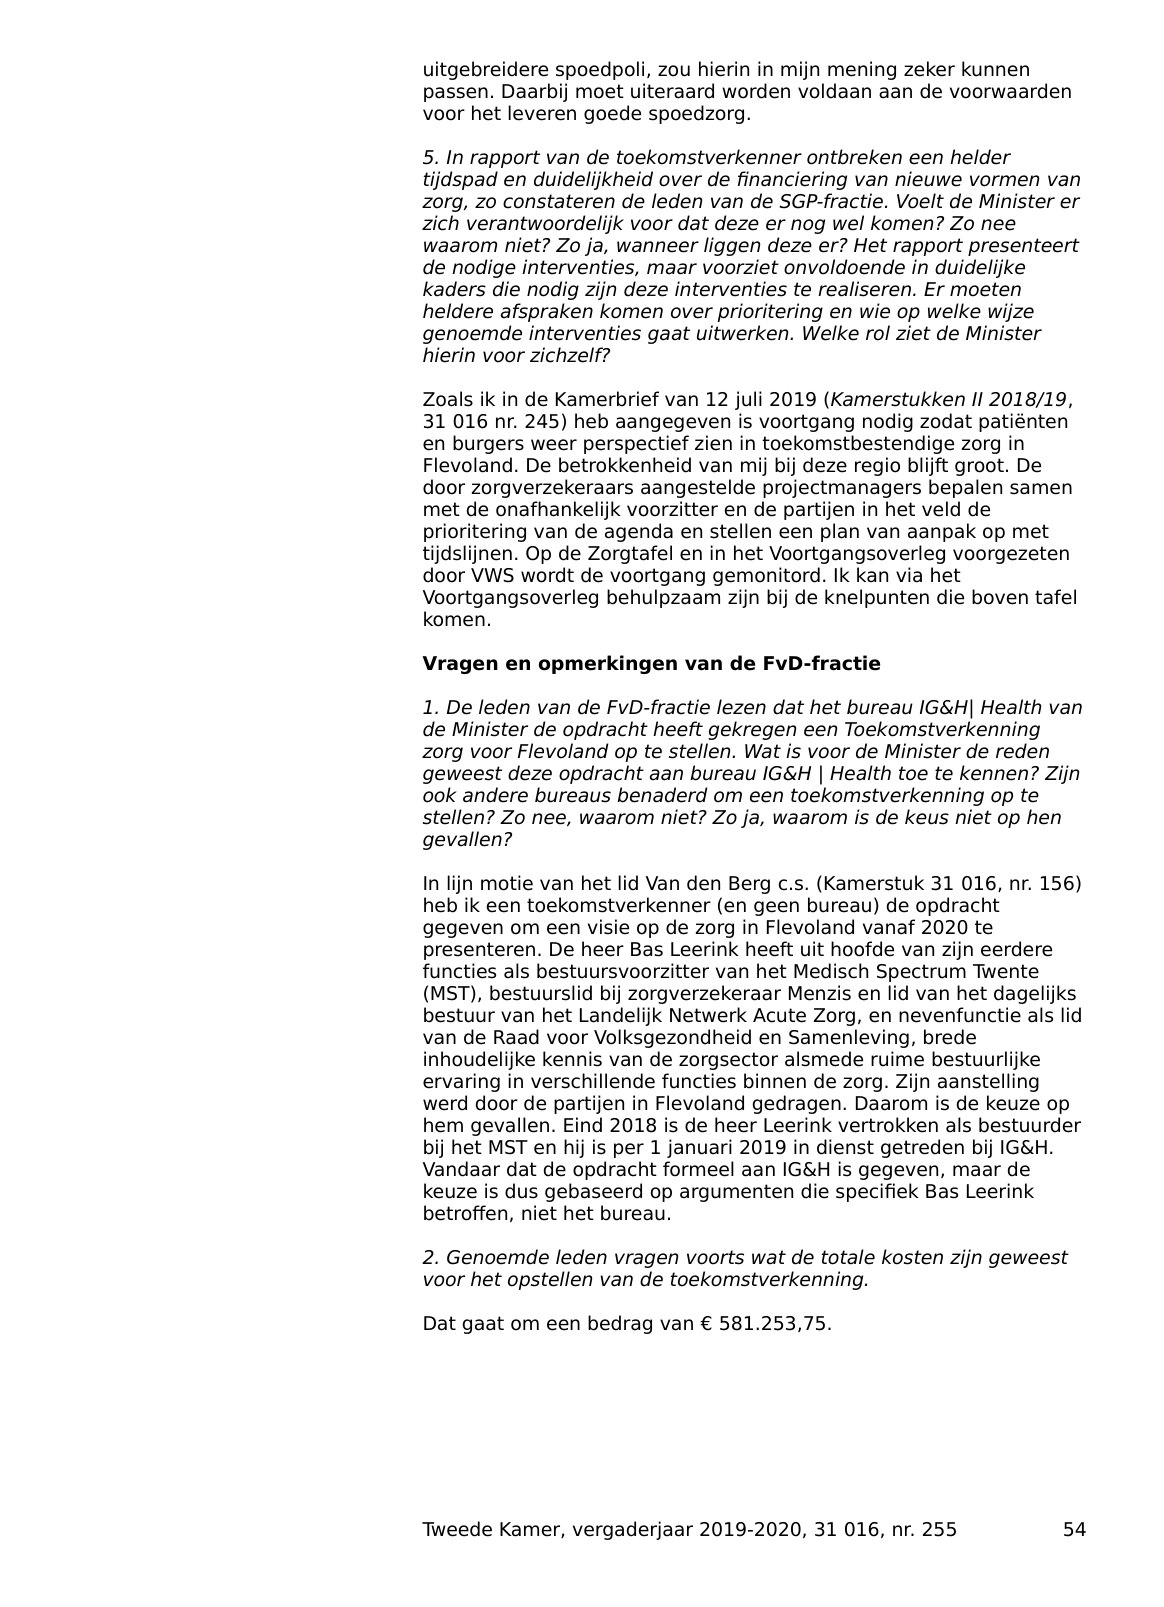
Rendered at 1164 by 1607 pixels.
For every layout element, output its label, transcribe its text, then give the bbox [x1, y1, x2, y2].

text In lijn motie van het lid Van den Berg c.s. (Kamerstuk 31 016, nr. 156) heb ik een toekomstverkenner (en geen bureau) de opdracht gegeven om een visie op de zorg in Flevoland vanaf 2020 te presenteren. De heer Bas Leerink heeft uit hoofde van zijn eerdere functies als bestuursvoorzitter van het Medisch Spectrum Twente (MST), bestuurslid bij zorgverzekeraar Menzis en lid van het dagelijks bestuur van het Landelijk Netwerk Acute Zorg, en nevenfunctie als lid van de Raad voor Volksgezondheid en Samenleving, brede inhoudelijke kennis van de zorgsector alsmede ruime bestuurlijke ervaring in verschillende functies binnen de zorg. Zijn aanstelling werd door de partijen in Flevoland gedragen. Daarom is de keuze op hem gevallen. Eind 2018 is de heer Leerink vertrokken als bestuurder bij het MST en hij is per 1 januari 2019 in dienst getreden bij IG&H. Vandaar dat de opdracht formeel aan IG&H is gegeven, maar de keuze is dus gebaseerd op argumenten die specifiek Bas Leerink betroffen, niet het bureau. [422, 873, 1087, 1225]
text Dat gaat om een bedrag van € 581.253,75. [422, 1313, 1087, 1335]
text Zoals ik in de Kamerbrief van 12 juli 2019 (Kamerstukken II 2018/19, 31 016 nr. 245) heb aangegeven is voortgang nodig zodat patiënten en burgers weer perspectief zien in toekomstbestendige zorg in Flevoland. De betrokkenheid van mij bij deze regio blijft groot. De door zorgverzekeraars aangestelde projectmanagers bepalen samen met de onafhankelijk voorzitter en de partijen in het veld de prioritering van de agenda en stellen een plan van aanpak op met tijdslijnen. Op de Zorgtafel en in het Voortgangsoverleg voorgezeten door VWS wordt de voortgang gemonitord. Ik kan via het Voortgangsoverleg behulpzaam zijn bij de knelpunten die boven tafel komen. [422, 389, 1087, 631]
subtitle Vragen en opmerkingen van de FvD-fractie [422, 653, 1087, 675]
subtitle 5. In rapport van de toekomstverkenner ontbreken een helder tijdspad en duidelijkheid over de financiering van nieuwe vormen van zorg, zo constateren de leden van de SGP-fractie. Voelt de Minister er zich verantwoordelijk voor dat deze er nog wel komen? Zo nee waarom niet? Zo ja, wanneer liggen deze er? Het rapport presenteert de nodige interventies, maar voorziet onvoldoende in duidelijke kaders die nodig zijn deze interventies te realiseren. Er moeten heldere afspraken komen over prioritering en wie op welke wijze genoemde interventies gaat uitwerken. Welke rol ziet de Minister hierin voor zichzelf? [422, 147, 1087, 367]
subtitle 1. De leden van de FvD-fractie lezen dat het bureau IG&H| Health van de Minister de opdracht heeft gekregen een Toekomstverkenning zorg voor Flevoland op te stellen. Wat is voor de Minister de reden geweest deze opdracht aan bureau IG&H | Health toe te kennen? Zijn ook andere bureaus benaderd om een toekomstverkenning op te stellen? Zo nee, waarom niet? Zo ja, waarom is de keus niet op hen gevallen? [422, 697, 1087, 851]
text uitgebreidere spoedpoli, zou hierin in mijn mening zeker kunnen passen. Daarbij moet uiteraard worden voldaan aan de voorwaarden voor het leveren goede spoedzorg. [422, 59, 1087, 125]
subtitle 2. Genoemde leden vragen voorts wat de totale kosten zijn geweest voor het opstellen van de toekomstverkenning. [422, 1247, 1087, 1291]
